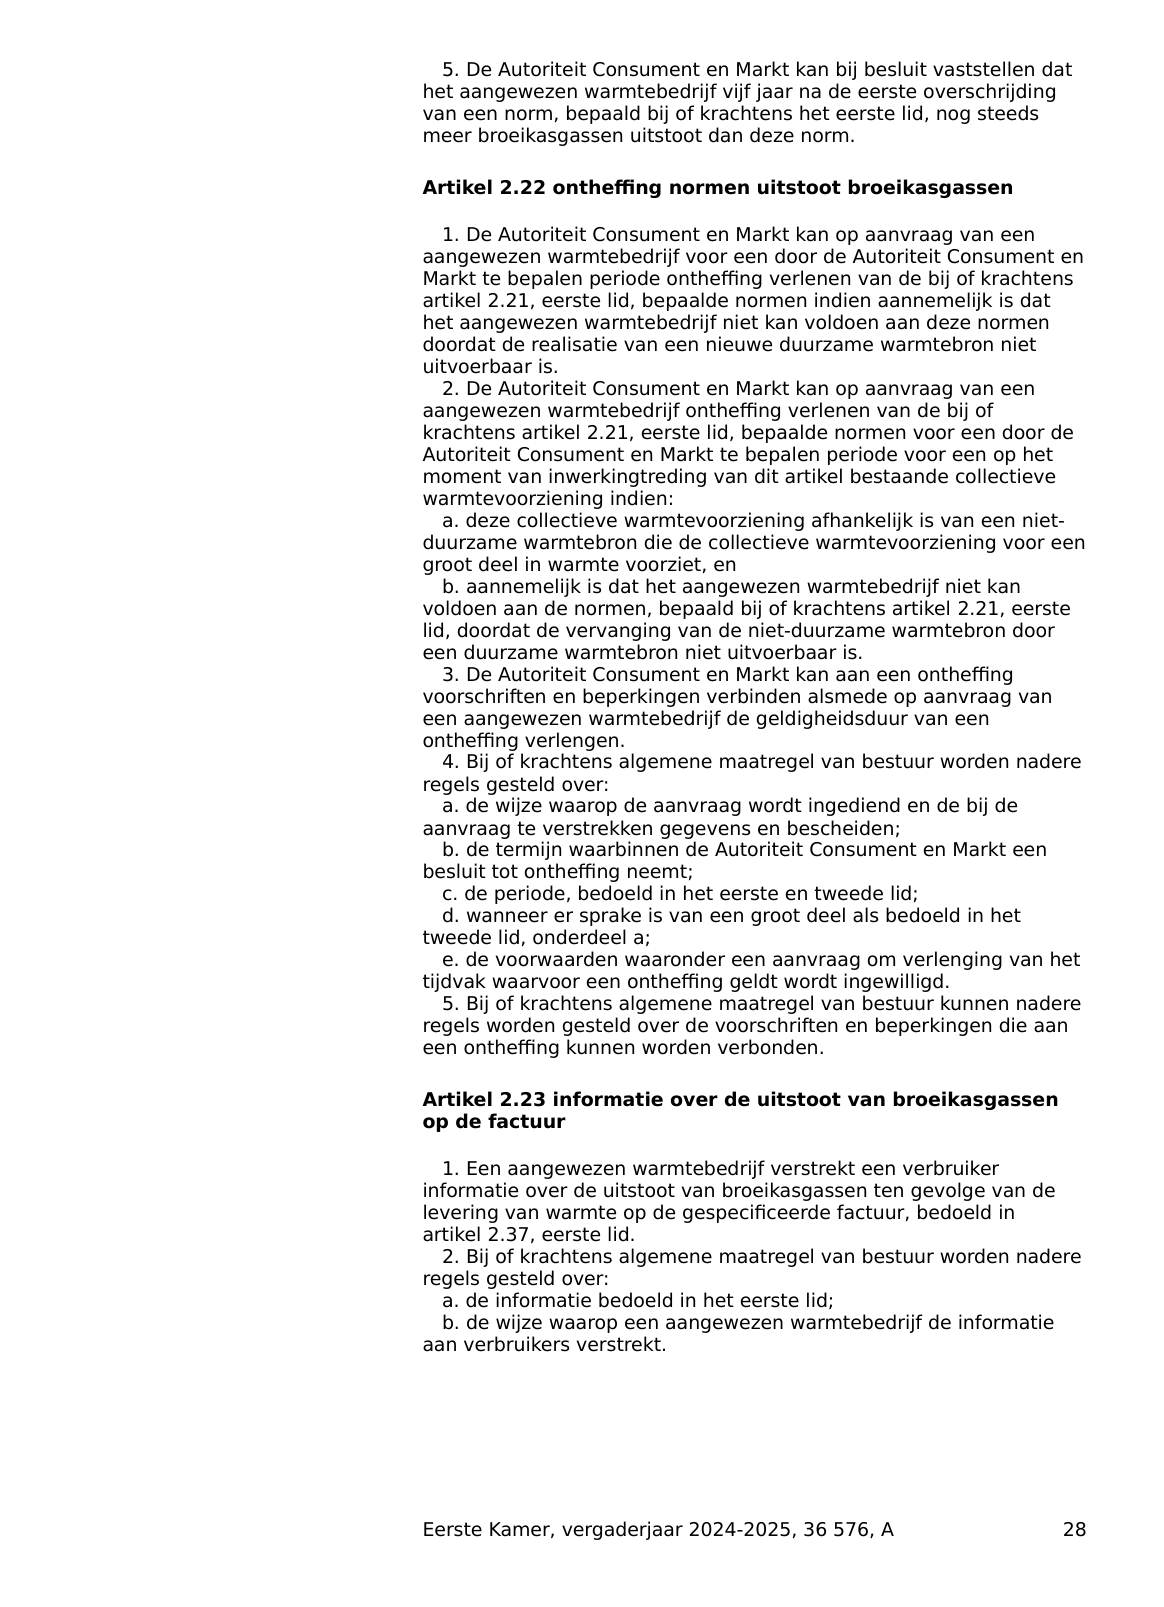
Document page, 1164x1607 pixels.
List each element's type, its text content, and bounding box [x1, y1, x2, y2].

text c. de periode, bedoeld in het eerste en tweede lid; [422, 883, 1087, 905]
text 2. Bij of krachtens algemene maatregel van bestuur worden nadere regels gesteld over: [422, 1246, 1087, 1290]
text 4. Bij of krachtens algemene maatregel van bestuur worden nadere regels gesteld over: [422, 751, 1087, 795]
subtitle Artikel 2.22 ontheffing normen uitstoot broeikasgassen [422, 177, 1087, 199]
text b. de termijn waarbinnen de Autoriteit Consument en Markt een besluit tot ontheffing neemt; [422, 839, 1087, 883]
text 5. Bij of krachtens algemene maatregel van bestuur kunnen nadere regels worden gesteld over de voorschriften en beperkingen die aan een ontheffing kunnen worden verbonden. [422, 993, 1087, 1059]
text 1. Een aangewezen warmtebedrijf verstrekt een verbruiker informatie over de uitstoot van broeikasgassen ten gevolge van de levering van warmte op de gespecificeerde factuur, bedoeld in artikel 2.37, eerste lid. [422, 1158, 1087, 1246]
text d. wanneer er sprake is van een groot deel als bedoeld in het tweede lid, onderdeel a; [422, 905, 1087, 949]
subtitle Artikel 2.23 informatie over de uitstoot van broeikasgassen op de factuur [422, 1089, 1087, 1133]
text a. de wijze waarop de aanvraag wordt ingediend en de bij de aanvraag te verstrekken gegevens en bescheiden; [422, 795, 1087, 839]
text 2. De Autoriteit Consument en Markt kan op aanvraag van een aangewezen warmtebedrijf ontheffing verlenen van de bij of krachtens artikel 2.21, eerste lid, bepaalde normen voor een door de Autoriteit Consument en Markt te bepalen periode voor een op het moment van inwerkingtreding van dit artikel bestaande collectieve warmtevoorziening indien: [422, 378, 1087, 510]
text b. de wijze waarop een aangewezen warmtebedrijf de informatie aan verbruikers verstrekt. [422, 1312, 1087, 1356]
text 1. De Autoriteit Consument en Markt kan op aanvraag van een aangewezen warmtebedrijf voor een door de Autoriteit Consument en Markt te bepalen periode ontheffing verlenen van de bij of krachtens artikel 2.21, eerste lid, bepaalde normen indien aannemelijk is dat het aangewezen warmtebedrijf niet kan voldoen aan deze normen doordat de realisatie van een nieuwe duurzame warmtebron niet uitvoerbaar is. [422, 224, 1087, 378]
text a. de informatie bedoeld in het eerste lid; [422, 1290, 1087, 1312]
text b. aannemelijk is dat het aangewezen warmtebedrijf niet kan voldoen aan de normen, bepaald bij of krachtens artikel 2.21, eerste lid, doordat de vervanging van de niet-duurzame warmtebron door een duurzame warmtebron niet uitvoerbaar is. [422, 576, 1087, 663]
text 5. De Autoriteit Consument en Markt kan bij besluit vaststellen dat het aangewezen warmtebedrijf vijf jaar na de eerste overschrijding van een norm, bepaald bij of krachtens het eerste lid, nog steeds meer broeikasgassen uitstoot dan deze norm. [422, 59, 1087, 147]
text e. de voorwaarden waaronder een aanvraag om verlenging van het tijdvak waarvoor een ontheffing geldt wordt ingewilligd. [422, 949, 1087, 993]
text a. deze collectieve warmtevoorziening afhankelijk is van een niet-duurzame warmtebron die de collectieve warmtevoorziening voor een groot deel in warmte voorziet, en [422, 510, 1087, 576]
text 3. De Autoriteit Consument en Markt kan aan een ontheffing voorschriften en beperkingen verbinden alsmede op aanvraag van een aangewezen warmtebedrijf de geldigheidsduur van een ontheffing verlengen. [422, 663, 1087, 751]
